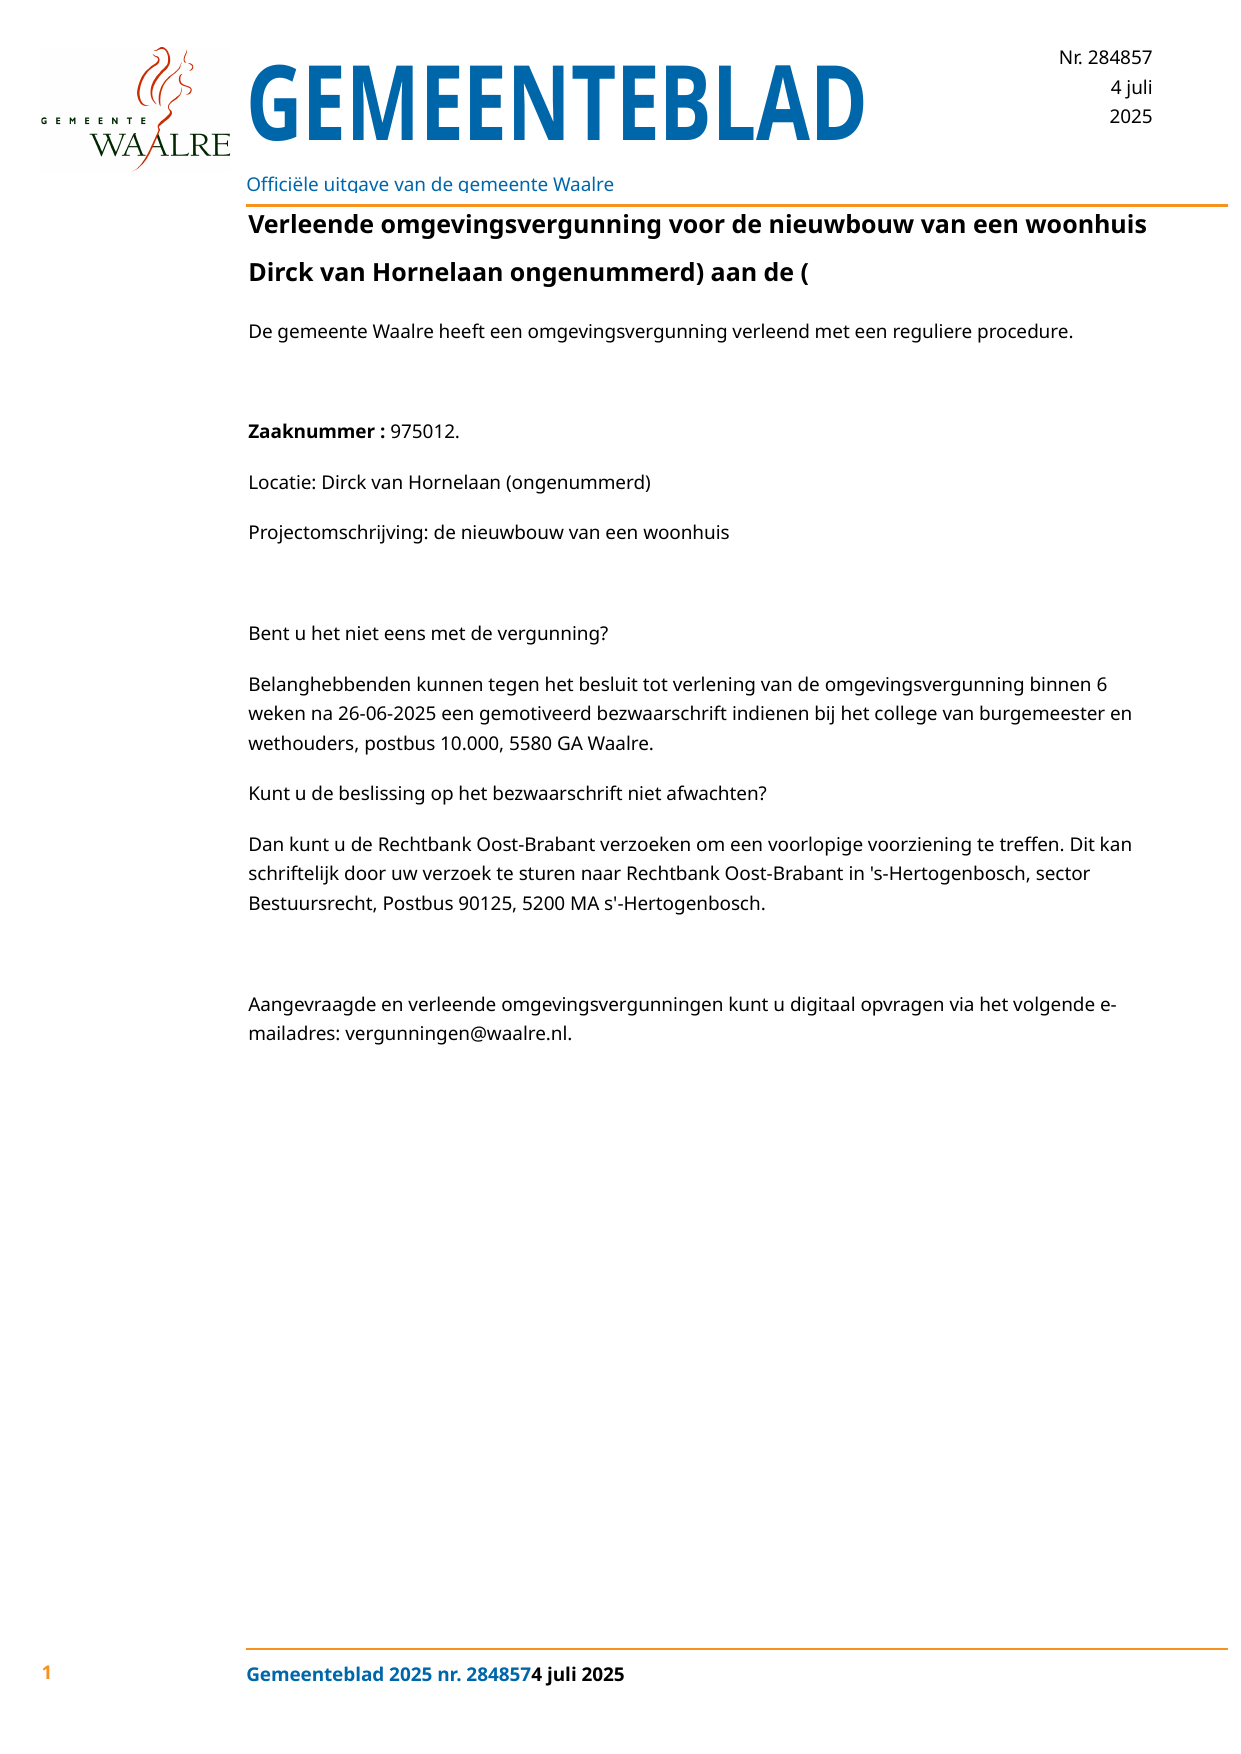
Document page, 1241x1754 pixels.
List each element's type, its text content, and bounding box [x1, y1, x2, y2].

picture [41, 47, 231, 172]
text Bent u het niet eens met de vergunning? [248, 620, 1152, 646]
text Belanghebbenden kunnen tegen het besluit tot verlening van de omgevingsvergunning binnen 6 weken na 26-06-2025 een gemotiveerd bezwaarschrift indienen bij het college van burgemeester en wethouders, postbus 10.000, 5580 GA Waalre. [248, 671, 1152, 756]
text Projectomschrijving: de nieuwbouw van een woonhuis [248, 519, 1152, 545]
text Dan kunt u de Rechtbank Oost-Brabant verzoeken om een voorlopige voorziening te treffen. Dit kan schriftelijk door uw verzoek te sturen naar Rechtbank Oost-Brabant in 's-Hertogenbosch, sector Bestuursrecht, Postbus 90125, 5200 MA s'-Hertogenbosch. [248, 831, 1152, 916]
text Aangevraagde en verleende omgevingsvergunningen kunt u digitaal opvragen via het volgende e-mailadres: vergunningen@waalre.nl. [248, 991, 1152, 1046]
text De gemeente Waalre heeft een omgevingsvergunning verleend met een reguliere procedure. [248, 318, 1152, 344]
text Locatie: Dirck van Hornelaan (ongenummerd) [248, 469, 1152, 495]
text Verleende omgevingsvergunning voor de nieuwbouw van een woonhuis Dirck van Hornelaan ongenummerd) aan de ( [248, 207, 1152, 288]
text Kunt u de beslissing op het bezwaarschrift niet afwachten? [248, 780, 1152, 806]
text Zaaknummer : 975012. [248, 419, 1152, 444]
